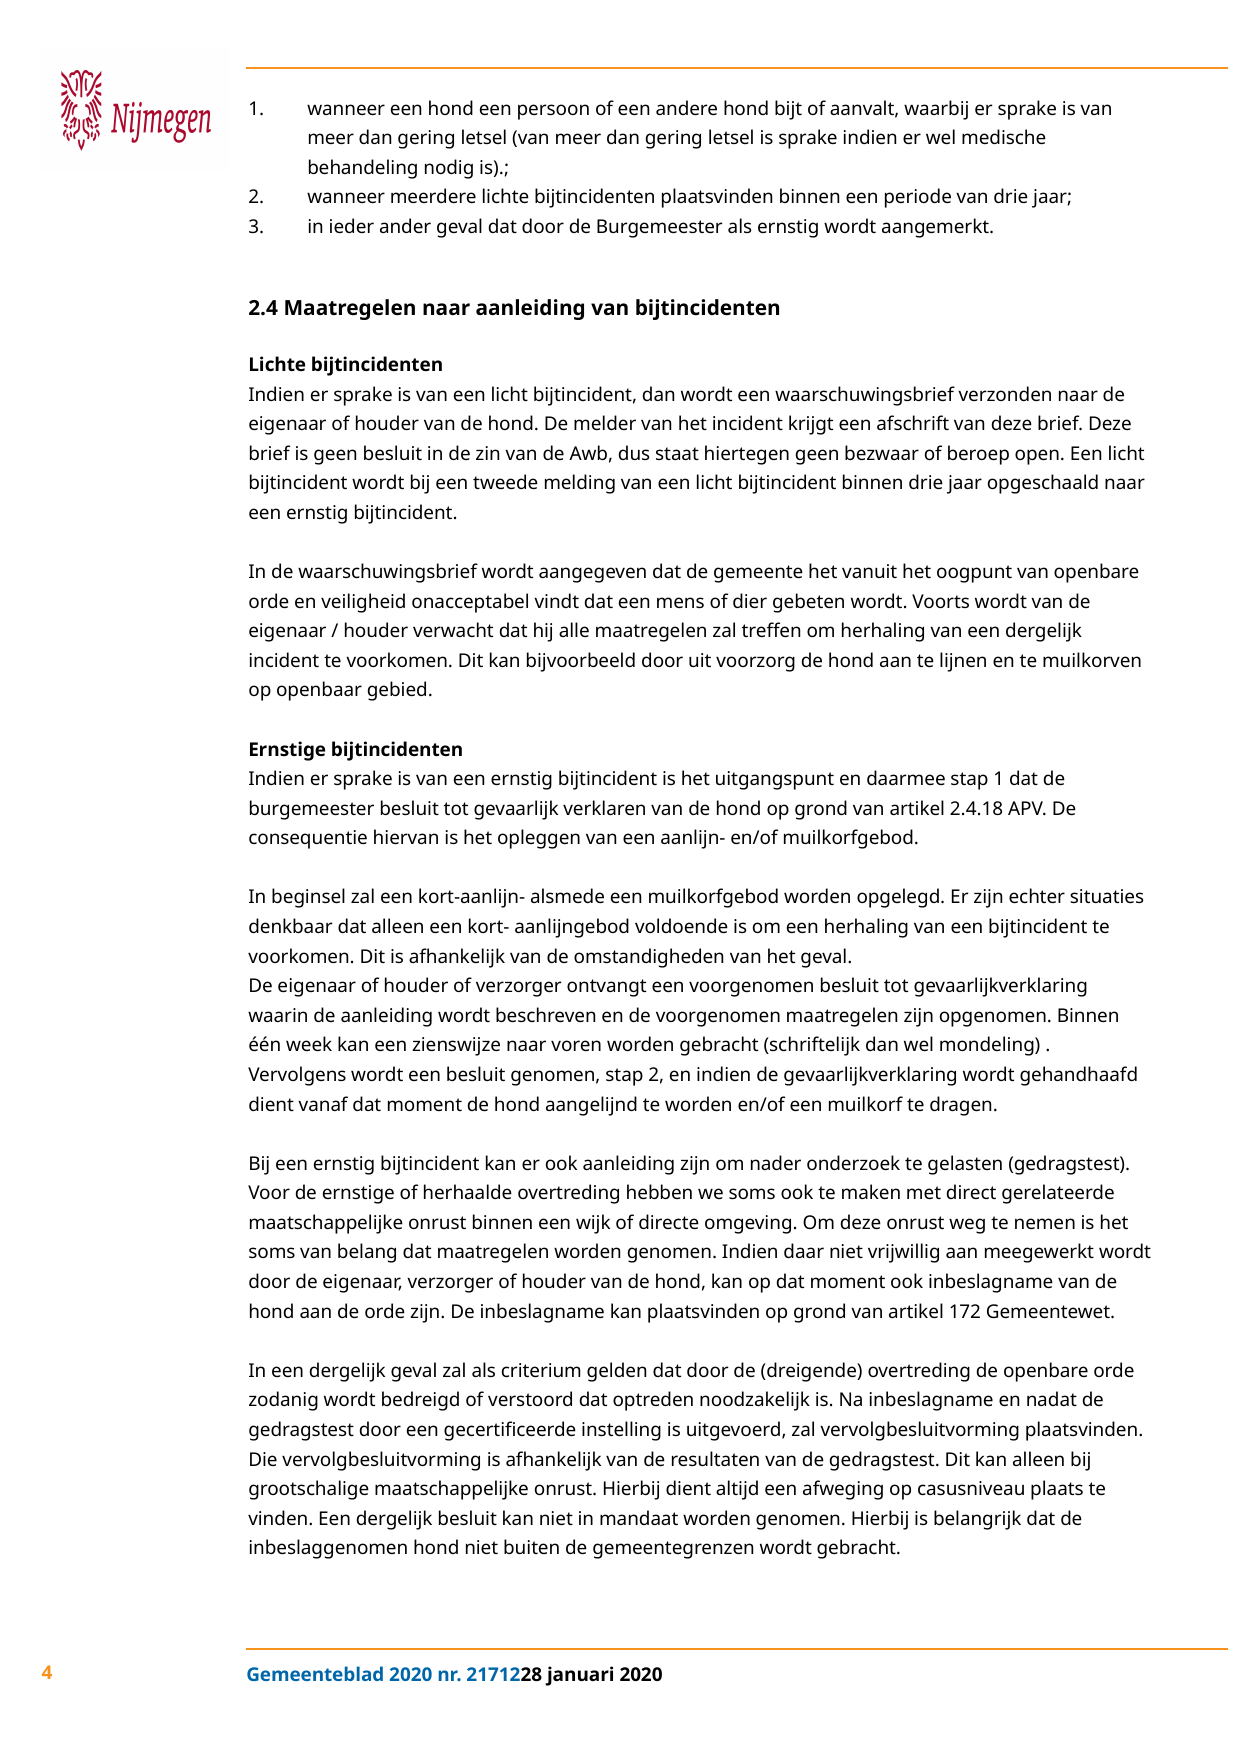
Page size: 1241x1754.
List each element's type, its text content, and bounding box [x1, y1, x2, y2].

text Indien er sprake is van een licht bijtincident, dan wordt een waarschuwingsbrief verzonden naar de eigenaar of houder van de hond. De melder van het incident krijgt een afschrift van deze brief. Deze brief is geen besluit in de zin van de Awb, dus staat hiertegen geen bezwaar of beroep open. Een licht bijtincident wordt bij een tweede melding van een licht bijtincident binnen drie jaar opgeschaald naar een ernstig bijtincident. [248, 381, 1152, 525]
picture [41, 47, 231, 172]
list wanneer meerdere lichte bijtincidenten plaatsvinden binnen een periode van drie jaar; [248, 183, 1152, 209]
list wanneer een hond een persoon of een andere hond bijt of aanvalt, waarbij er sprake is van meer dan gering letsel (van meer dan gering letsel is sprake indien er wel medische behandeling nodig is).; [248, 95, 1152, 180]
text Bij een ernstig bijtincident kan er ook aanleiding zijn om nader onderzoek te gelasten (gedragstest). Voor de ernstige of herhaalde overtreding hebben we soms ook te maken met direct gerelateerde maatschappelijke onrust binnen een wijk of directe omgeving. Om deze onrust weg te nemen is het soms van belang dat maatregelen worden genomen. Indien daar niet vrijwillig aan meegewerkt wordt door de eigenaar, verzorger of houder van de hond, kan op dat moment ook inbeslagname van de hond aan de orde zijn. De inbeslagname kan plaatsvinden op grond van artikel 172 Gemeentewet. [248, 1150, 1152, 1323]
text In een dergelijk geval zal als criterium gelden dat door de (dreigende) overtreding de openbare orde zodanig wordt bedreigd of verstoord dat optreden noodzakelijk is. Na inbeslagname en nadat de gedragstest door een gecertificeerde instelling is uitgevoerd, zal vervolgbesluitvorming plaatsvinden. Die vervolgbesluitvorming is afhankelijk van de resultaten van de gedragstest. Dit kan alleen bij grootschalige maatschappelijke onrust. Hierbij dient altijd een afweging op casusniveau plaats te vinden. Een dergelijk besluit kan niet in mandaat worden genomen. Hierbij is belangrijk dat de inbeslaggenomen hond niet buiten de gemeentegrenzen wordt gebracht. [248, 1357, 1152, 1560]
text Lichte bijtincidenten [248, 351, 1152, 377]
text De eigenaar of houder of verzorger ontvangt een voorgenomen besluit tot gevaarlijkverklaring waarin de aanleiding wordt beschreven en de voorgenomen maatregelen zijn opgenomen. Binnen één week kan een zienswijze naar voren worden gebracht (schriftelijk dan wel mondeling) . Vervolgens wordt een besluit genomen, stap 2, en indien de gevaarlijkverklaring wordt gehandhaafd dient vanaf dat moment de hond aangelijnd te worden en/of een muilkorf te dragen. [248, 972, 1152, 1116]
text 2.4 Maatregelen naar aanleiding van bijtincidenten [248, 293, 1152, 322]
list in ieder ander geval dat door de Burgemeester als ernstig wordt aangemerkt. [248, 213, 1152, 239]
text In beginsel zal een kort-aanlijn- alsmede een muilkorfgebod worden opgelegd. Er zijn echter situaties denkbaar dat alleen een kort- aanlijngebod voldoende is om een herhaling van een bijtincident te voorkomen. Dit is afhankelijk van de omstandigheden van het geval. [248, 884, 1152, 968]
text Ernstige bijtincidenten [248, 736, 1152, 761]
text In de waarschuwingsbrief wordt aangegeven dat de gemeente het vanuit het oogpunt van openbare orde en veiligheid onacceptabel vindt dat een mens of dier gebeten wordt. Voorts wordt van de eigenaar / houder verwacht dat hij alle maatregelen zal treffen om herhaling van een dergelijk incident te voorkomen. Dit kan bijvoorbeeld door uit voorzorg de hond aan te lijnen en te muilkorven op openbaar gebied. [248, 558, 1152, 702]
text Indien er sprake is van een ernstig bijtincident is het uitgangspunt en daarmee stap 1 dat de burgemeester besluit tot gevaarlijk verklaren van de hond op grond van artikel 2.4.18 APV. De consequentie hiervan is het opleggen van een aanlijn- en/of muilkorfgebod. [248, 765, 1152, 850]
